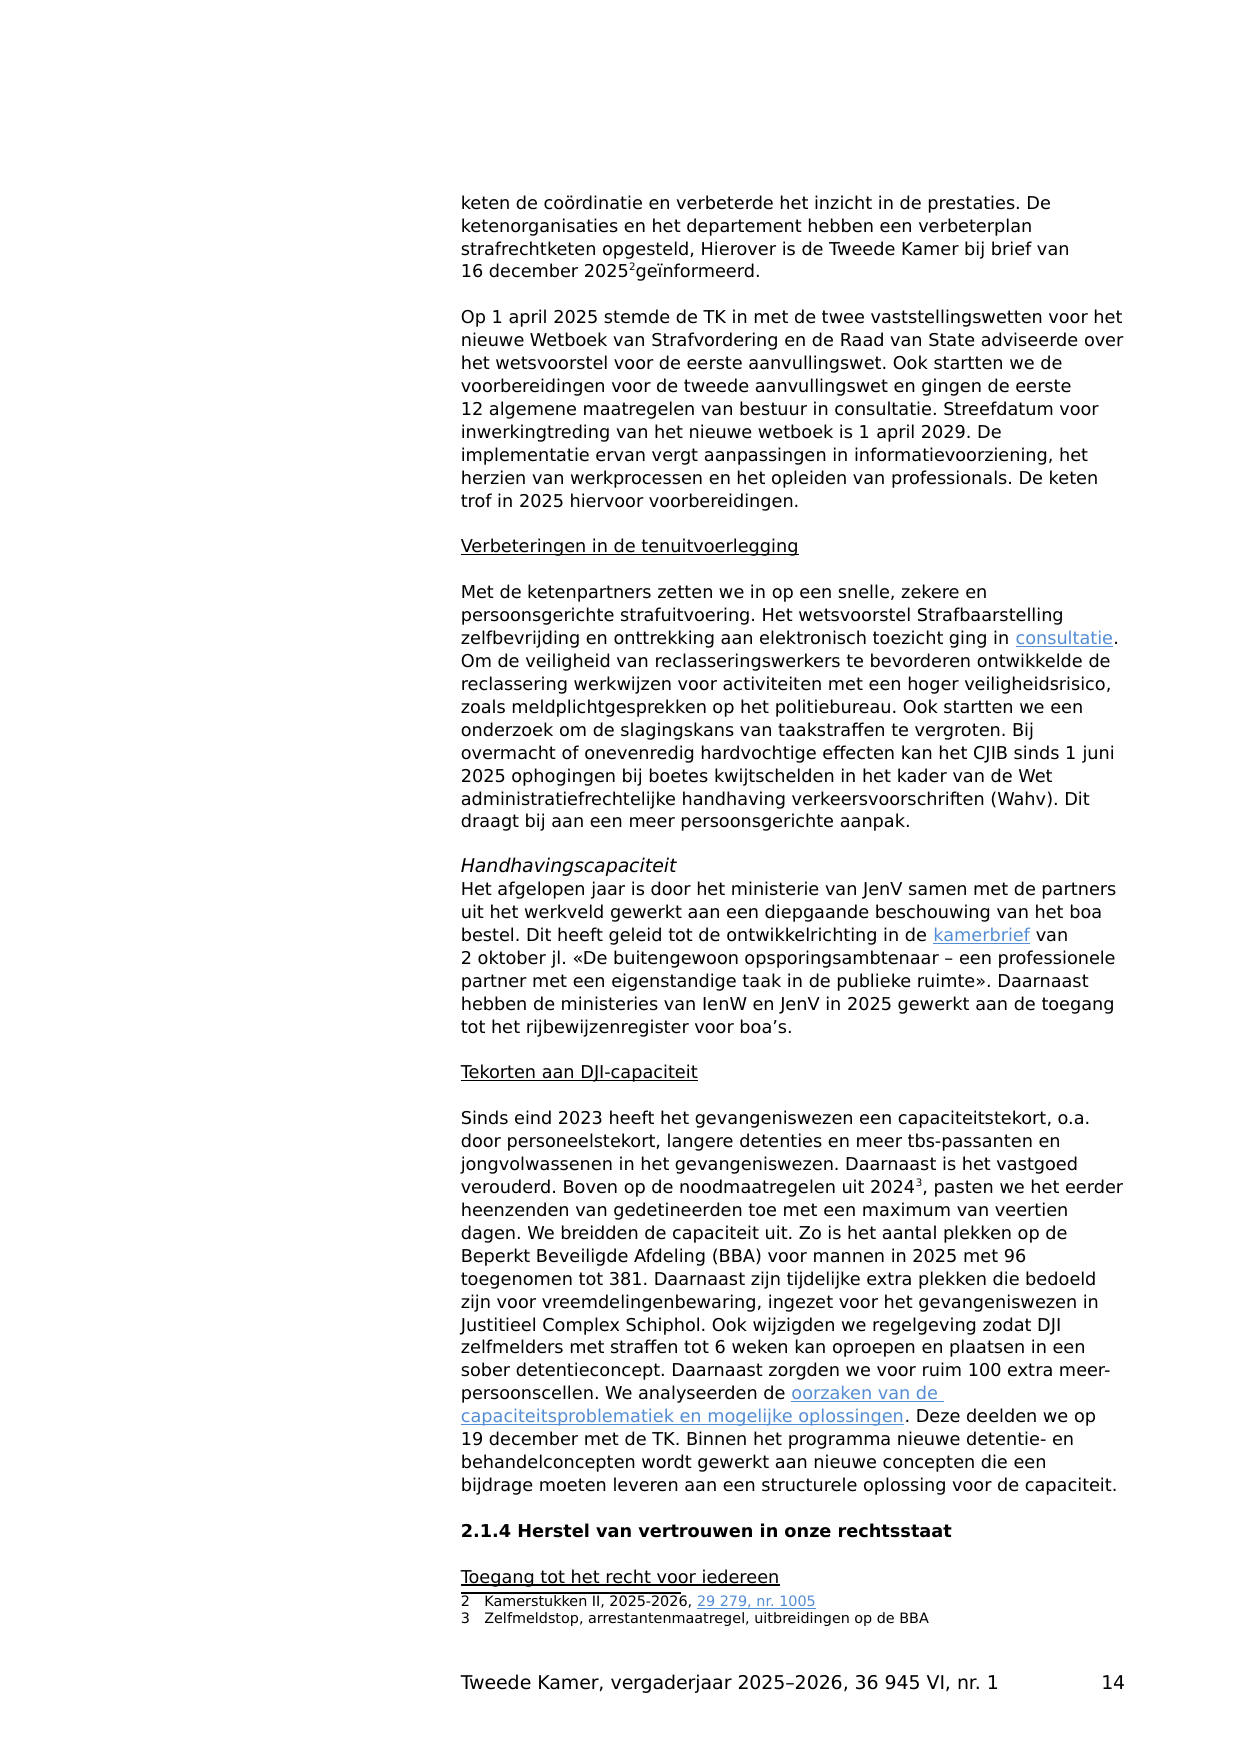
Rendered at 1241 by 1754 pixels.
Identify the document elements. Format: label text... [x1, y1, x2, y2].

text Het afgelopen jaar is door het ministerie van JenV samen met de partners uit het werkveld gewerkt aan een diepgaande beschouwing van het boa bestel. Dit heeft geleid tot de ontwikkelrichting in de kamerbrief van 2 oktober jl. «De buitengewoon opsporingsambtenaar – een professionele partner met een eigenstandige taak in de publieke ruimte». Daarnaast hebben de ministeries van IenW en JenV in 2025 gewerkt aan de toegang tot het rijbewijzenregister voor boa’s. [461, 877, 1125, 1038]
text __Kamerstukken II, 2025-2026, 29 279, nr. 1005 [461, 1593, 1125, 1610]
text 2.1.4 Herstel van vertrouwen in onze rechtsstaat [461, 1519, 1125, 1542]
text Handhavingscapaciteit [461, 855, 1125, 877]
text __Zelfmeldstop, arrestantenmaatregel, uitbreidingen op de BBA [461, 1610, 1125, 1627]
text Verbeteringen in de tenuitvoerlegging [461, 534, 1125, 557]
text Sinds eind 2023 heeft het gevangeniswezen een capaciteitstekort, o.a. door personeelstekort, langere detenties en meer tbs-passanten en jongvolwassenen in het gevangeniswezen. Daarnaast is het vastgoed verouderd. Boven op de noodmaatregelen uit 2024, pasten we het eerder heenzenden van gedetineerden toe met een maximum van veertien dagen. We breidden de capaciteit uit. Zo is het aantal plekken op de Beperkt Beveiligde Afdeling (BBA) voor mannen in 2025 met 96 toegenomen tot 381. Daarnaast zijn tijdelijke extra plekken die bedoeld zijn voor vreemdelingenbewaring, ingezet voor het gevangeniswezen in Justitieel Complex Schiphol. Ook wijzigden we regelgeving zodat DJI zelfmelders met straffen tot 6 weken kan oproepen en plaatsen in een sober detentieconcept. Daarnaast zorgden we voor ruim 100 extra meer-persoonscellen. We analyseerden de oorzaken van de capaciteitsproblematiek en mogelijke oplossingen. Deze deelden we op 19 december met de TK. Binnen het programma nieuwe detentie- en behandelconcepten wordt gewerkt aan nieuwe concepten die een bijdrage moeten leveren aan een structurele oplossing voor de capaciteit. [461, 1106, 1125, 1496]
text Tekorten aan DJI-capaciteit [461, 1061, 1125, 1083]
text Met de ketenpartners zetten we in op een snelle, zekere en persoonsgerichte strafuitvoering. Het wetsvoorstel Strafbaarstelling zelfbevrijding en onttrekking aan elektronisch toezicht ging in consultatie. Om de veiligheid van reclasseringswerkers te bevorderen ontwikkelde de reclassering werkwijzen voor activiteiten met een hoger veiligheidsrisico, zoals meldplichtgesprekken op het politiebureau. Ook startten we een onderzoek om de slagingskans van taakstraffen te vergroten. Bij overmacht of onevenredig hardvochtige effecten kan het CJIB sinds 1 juni 2025 ophogingen bij boetes kwijtschelden in het kader van de Wet administratiefrechtelijke handhaving verkeersvoorschriften (Wahv). Dit draagt bij aan een meer persoonsgerichte aanpak. [461, 580, 1125, 832]
text Op 1 april 2025 stemde de TK in met de twee vaststellingswetten voor het nieuwe Wetboek van Strafvordering en de Raad van State adviseerde over het wetsvoorstel voor de eerste aanvullingswet. Ook startten we de voorbereidingen voor de tweede aanvullingswet en gingen de eerste 12 algemene maatregelen van bestuur in consultatie. Streefdatum voor inwerkingtreding van het nieuwe wetboek is 1 april 2029. De implementatie ervan vergt aanpassingen in informatievoorziening, het herzien van werkprocessen en het opleiden van professionals. De keten trof in 2025 hiervoor voorbereidingen. [461, 305, 1125, 512]
text Toegang tot het recht voor iedereen [461, 1565, 1125, 1588]
text keten de coördinatie en verbeterde het inzicht in de prestaties. De ketenorganisaties en het departement hebben een verbeterplan strafrechtketen opgesteld, Hierover is de Tweede Kamer bij brief van 16 december 2025geïnformeerd. [461, 191, 1125, 282]
